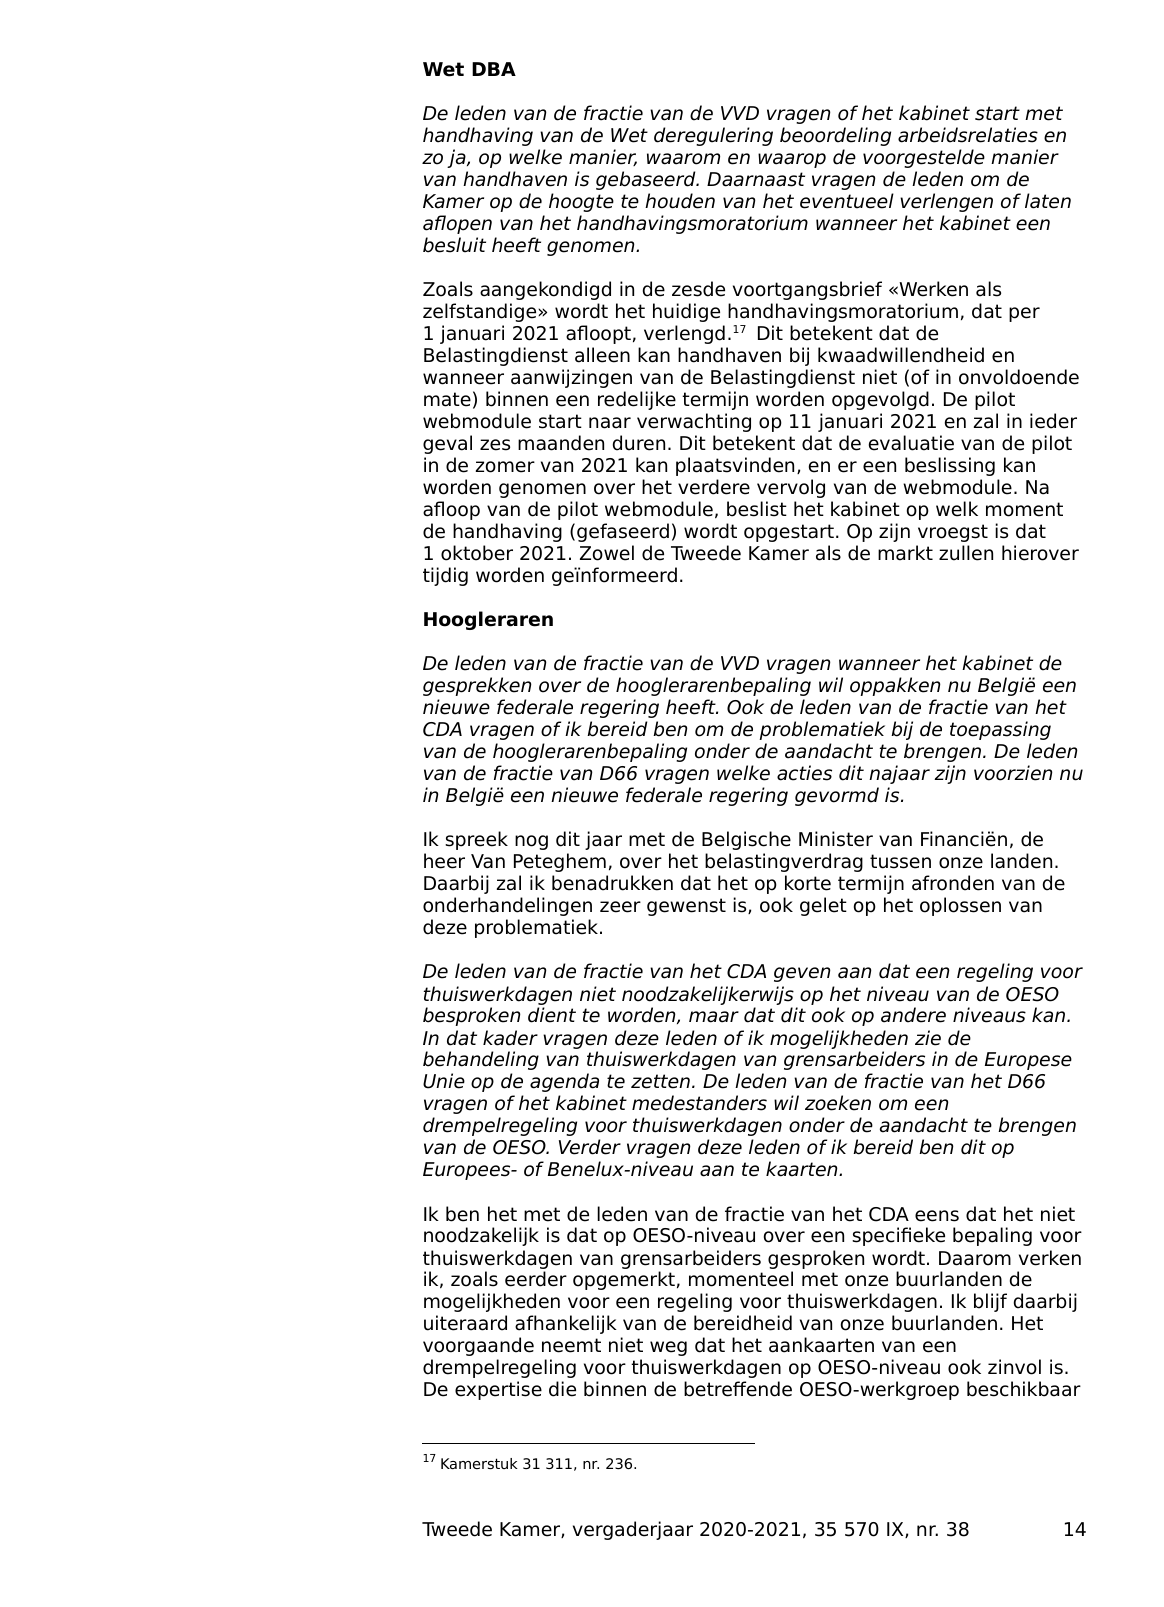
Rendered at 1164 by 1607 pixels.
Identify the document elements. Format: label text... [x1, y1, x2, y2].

text Ik spreek nog dit jaar met de Belgische Minister van Financiën, de heer Van Peteghem, over het belastingverdrag tussen onze landen. Daarbij zal ik benadrukken dat het op korte termijn afronden van de onderhandelingen zeer gewenst is, ook gelet op het oplossen van deze problematiek. [422, 829, 1087, 939]
text De leden van de fractie van de VVD vragen of het kabinet start met handhaving van de Wet deregulering beoordeling arbeidsrelaties en zo ja, op welke manier, waarom en waarop de voorgestelde manier van handhaven is gebaseerd. Daarnaast vragen de leden om de Kamer op de hoogte te houden van het eventueel verlengen of laten aflopen van het handhavingsmoratorium wanneer het kabinet een besluit heeft genomen. [422, 103, 1087, 257]
text Ik ben het met de leden van de fractie van het CDA eens dat het niet noodzakelijk is dat op OESO-niveau over een specifieke bepaling voor thuiswerkdagen van grensarbeiders gesproken wordt. Daarom verken ik, zoals eerder opgemerkt, momenteel met onze buurlanden de mogelijkheden voor een regeling voor thuiswerkdagen. Ik blijf daarbij uiteraard afhankelijk van de bereidheid van onze buurlanden. Het voorgaande neemt niet weg dat het aankaarten van een drempelregeling voor thuiswerkdagen op OESO-niveau ook zinvol is. De expertise die binnen de betreffende OESO-werkgroep beschikbaar [422, 1203, 1087, 1401]
subtitle Wet DBA [422, 59, 1087, 81]
subtitle Hoogleraren [422, 609, 1087, 631]
text Kamerstuk 31 311, nr. 236. [422, 1452, 1087, 1474]
text De leden van de fractie van de VVD vragen wanneer het kabinet de gesprekken over de hooglerarenbepaling wil oppakken nu België een nieuwe federale regering heeft. Ook de leden van de fractie van het CDA vragen of ik bereid ben om de problematiek bij de toepassing van de hooglerarenbepaling onder de aandacht te brengen. De leden van de fractie van D66 vragen welke acties dit najaar zijn voorzien nu in België een nieuwe federale regering gevormd is. [422, 653, 1087, 807]
text De leden van de fractie van het CDA geven aan dat een regeling voor thuiswerkdagen niet noodzakelijkerwijs op het niveau van de OESO besproken dient te worden, maar dat dit ook op andere niveaus kan. In dat kader vragen deze leden of ik mogelijkheden zie de behandeling van thuiswerkdagen van grensarbeiders in de Europese Unie op de agenda te zetten. De leden van de fractie van het D66 vragen of het kabinet medestanders wil zoeken om een drempelregeling voor thuiswerkdagen onder de aandacht te brengen van de OESO. Verder vragen deze leden of ik bereid ben dit op Europees- of Benelux-niveau aan te kaarten. [422, 961, 1087, 1181]
text Zoals aangekondigd in de zesde voortgangsbrief «Werken als zelfstandige» wordt het huidige handhavingsmoratorium, dat per 1 januari 2021 afloopt, verlengd. Dit betekent dat de Belastingdienst alleen kan handhaven bij kwaadwillendheid en wanneer aanwijzingen van de Belastingdienst niet (of in onvoldoende mate) binnen een redelijke termijn worden opgevolgd. De pilot webmodule start naar verwachting op 11 januari 2021 en zal in ieder geval zes maanden duren. Dit betekent dat de evaluatie van de pilot in de zomer van 2021 kan plaatsvinden, en er een beslissing kan worden genomen over het verdere vervolg van de webmodule. Na afloop van de pilot webmodule, beslist het kabinet op welk moment de handhaving (gefaseerd) wordt opgestart. Op zijn vroegst is dat 1 oktober 2021. Zowel de Tweede Kamer als de markt zullen hierover tijdig worden geïnformeerd. [422, 279, 1087, 587]
